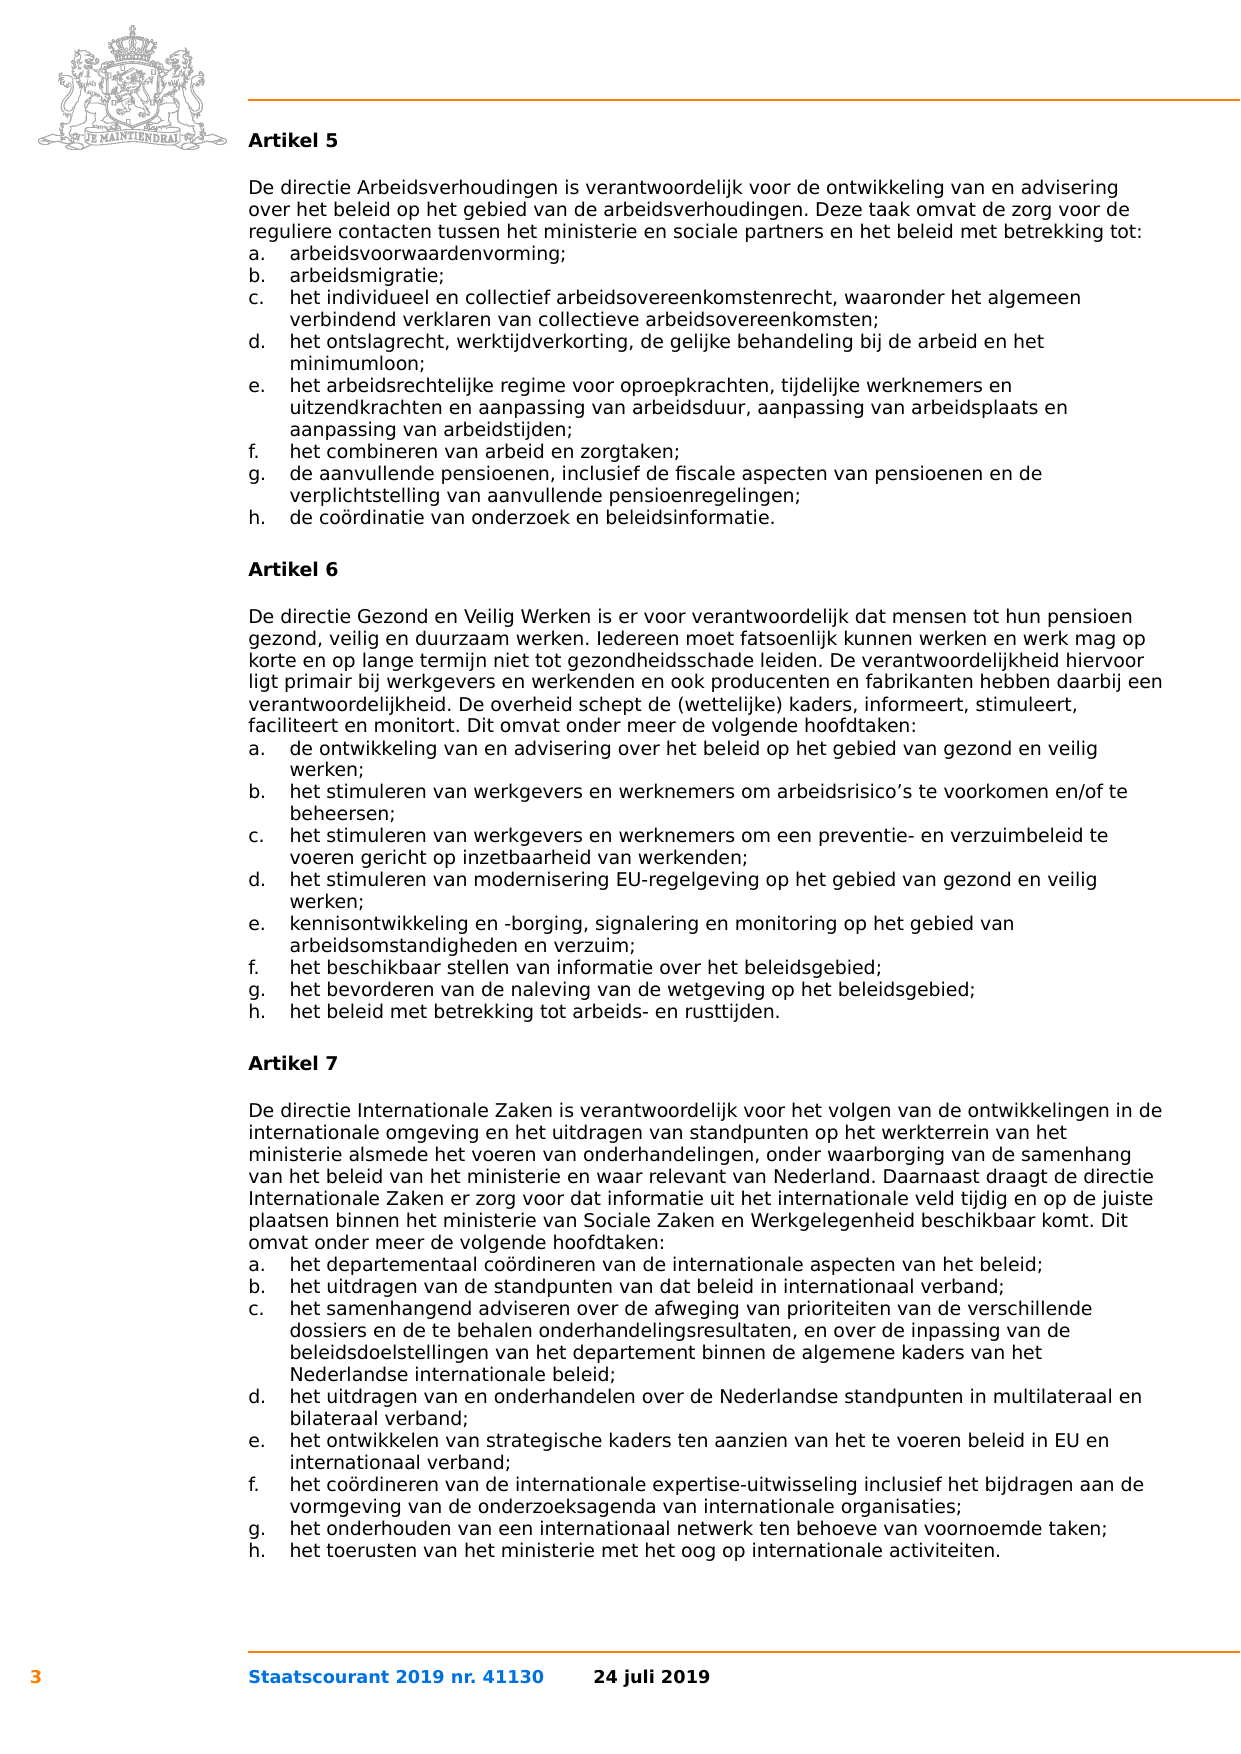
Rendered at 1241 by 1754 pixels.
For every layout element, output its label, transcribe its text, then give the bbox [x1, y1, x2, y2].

text De directie Gezond en Veilig Werken is er voor verantwoordelijk dat mensen tot hun pensioen gezond, veilig en duurzaam werken. Iedereen moet fatsoenlijk kunnen werken en werk mag op korte en op lange termijn niet tot gezondheidsschade leiden. De verantwoordelijkheid hiervoor ligt primair bij werkgevers en werkenden en ook producenten en fabrikanten hebben daarbij een verantwoordelijkheid. De overheid schept de (wettelijke) kaders, informeert, stimuleert, faciliteert en monitort. Dit omvat onder meer de volgende hoofdtaken: [248, 606, 1163, 737]
text a. de ontwikkeling van en advisering over het beleid op het gebied van gezond en veilig werken; [248, 737, 1163, 781]
text a. arbeidsvoorwaardenvorming; [248, 243, 1163, 265]
text d. het ontslagrecht, werktijdverkorting, de gelijke behandeling bij de arbeid en het minimumloon; [248, 331, 1163, 375]
text e. het arbeidsrechtelijke regime voor oproepkrachten, tijdelijke werknemers en uitzendkrachten en aanpassing van arbeidsduur, aanpassing van arbeidsplaats en aanpassing van arbeidstijden; [248, 375, 1163, 441]
text De directie Internationale Zaken is verantwoordelijk voor het volgen van de ontwikkelingen in de internationale omgeving en het uitdragen van standpunten op het werkterrein van het ministerie alsmede het voeren van onderhandelingen, onder waarborging van de samenhang van het beleid van het ministerie en waar relevant van Nederland. Daarnaast draagt de directie Internationale Zaken er zorg voor dat informatie uit het internationale veld tijdig en op de juiste plaatsen binnen het ministerie van Sociale Zaken en Werkgelegenheid beschikbaar komt. Dit omvat onder meer de volgende hoofdtaken: [248, 1100, 1163, 1254]
text e. het ontwikkelen van strategische kaders ten aanzien van het te voeren beleid in EU en internationaal verband; [248, 1430, 1163, 1474]
text g. de aanvullende pensioenen, inclusief de fiscale aspecten van pensioenen en de verplichtstelling van aanvullende pensioenregelingen; [248, 463, 1163, 507]
text b. het uitdragen van de standpunten van dat beleid in internationaal verband; [248, 1276, 1163, 1298]
text f. het coördineren van de internationale expertise-uitwisseling inclusief het bijdragen aan de vormgeving van de onderzoeksagenda van internationale organisaties; [248, 1474, 1163, 1518]
text b. arbeidsmigratie; [248, 265, 1163, 287]
text h. het toerusten van het ministerie met het oog op internationale activiteiten. [248, 1540, 1163, 1562]
subtitle Artikel 6 [248, 558, 1163, 581]
text b. het stimuleren van werkgevers en werknemers om arbeidsrisico’s te voorkomen en/of te beheersen; [248, 781, 1163, 825]
subtitle Artikel 7 [248, 1053, 1163, 1075]
text c. het individueel en collectief arbeidsovereenkomstenrecht, waaronder het algemeen verbindend verklaren van collectieve arbeidsovereenkomsten; [248, 287, 1163, 331]
text a. het departementaal coördineren van de internationale aspecten van het beleid; [248, 1254, 1163, 1276]
text f. het combineren van arbeid en zorgtaken; [248, 441, 1163, 463]
text g. het bevorderen van de naleving van de wetgeving op het beleidsgebied; [248, 979, 1163, 1001]
picture [38, 25, 227, 150]
text c. het stimuleren van werkgevers en werknemers om een preventie- en verzuimbeleid te voeren gericht op inzetbaarheid van werkenden; [248, 825, 1163, 869]
text d. het uitdragen van en onderhandelen over de Nederlandse standpunten in multilateraal en bilateraal verband; [248, 1386, 1163, 1430]
text g. het onderhouden van een internationaal netwerk ten behoeve van voornoemde taken; [248, 1518, 1163, 1540]
text De directie Arbeidsverhoudingen is verantwoordelijk voor de ontwikkeling van en advisering over het beleid op het gebied van de arbeidsverhoudingen. Deze taak omvat de zorg voor de reguliere contacten tussen het ministerie en sociale partners en het beleid met betrekking tot: [248, 177, 1163, 243]
text c. het samenhangend adviseren over de afweging van prioriteiten van de verschillende dossiers en de te behalen onderhandelingsresultaten, en over de inpassing van de beleidsdoelstellingen van het departement binnen de algemene kaders van het Nederlandse internationale beleid; [248, 1298, 1163, 1386]
text d. het stimuleren van modernisering EU-regelgeving op het gebied van gezond en veilig werken; [248, 869, 1163, 913]
text f. het beschikbaar stellen van informatie over het beleidsgebied; [248, 957, 1163, 979]
text h. de coördinatie van onderzoek en beleidsinformatie. [248, 507, 1163, 528]
subtitle Artikel 5 [248, 130, 1163, 152]
text h. het beleid met betrekking tot arbeids- en rusttijden. [248, 1001, 1163, 1023]
text e. kennisontwikkeling en -borging, signalering en monitoring op het gebied van arbeidsomstandigheden en verzuim; [248, 913, 1163, 957]
